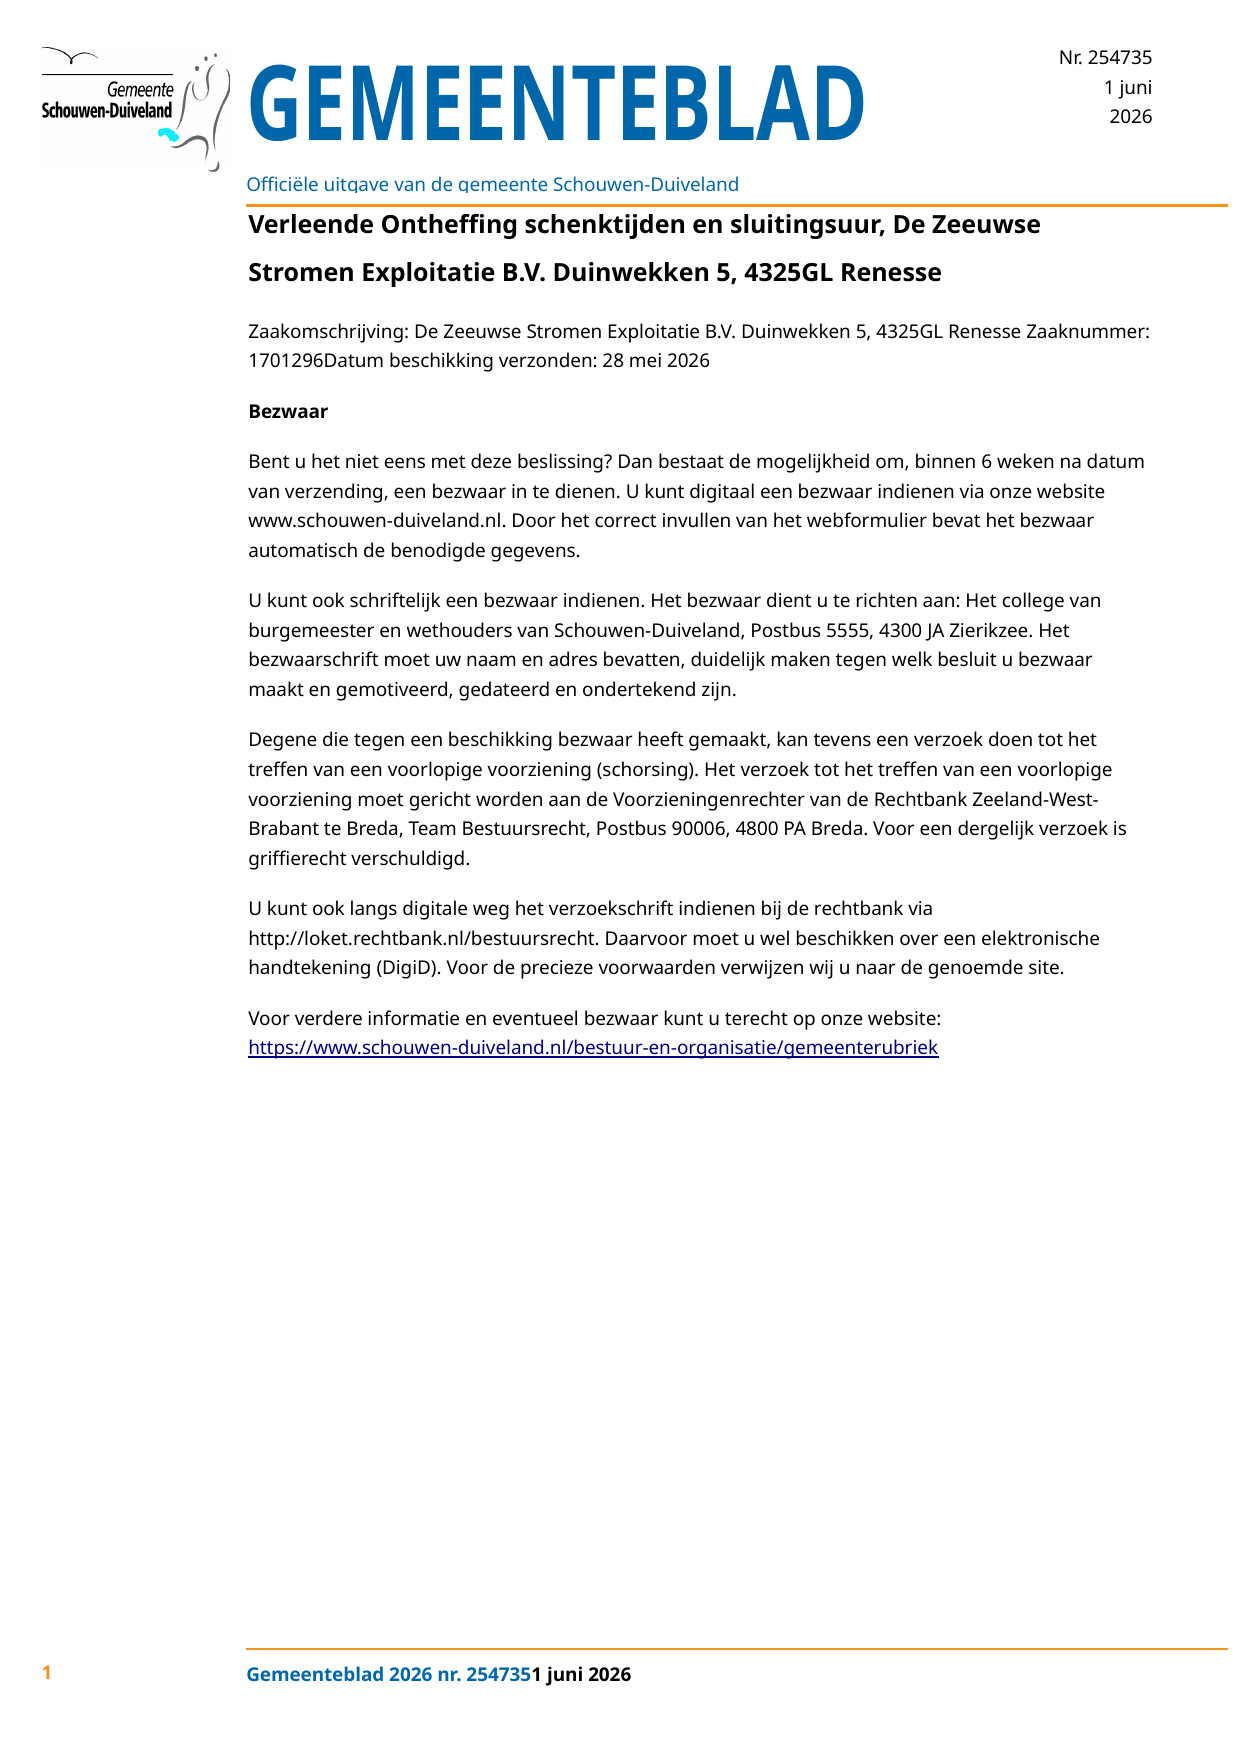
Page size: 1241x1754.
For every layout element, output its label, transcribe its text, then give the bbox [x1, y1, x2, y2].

text Degene die tegen een beschikking bezwaar heeft gemaakt, kan tevens een verzoek doen tot het treffen van een voorlopige voorziening (schorsing). Het verzoek tot het treffen van een voorlopige voorziening moet gericht worden aan de Voorzieningenrechter van de Rechtbank Zeeland-West-Brabant te Breda, Team Bestuursrecht, Postbus 90006, 4800 PA Breda. Voor een dergelijk verzoek is griffierecht verschuldigd. [248, 727, 1152, 871]
text Bezwaar [248, 398, 1152, 424]
text U kunt ook langs digitale weg het verzoekschrift indienen bij de rechtbank via http://loket.rechtbank.nl/bestuursrecht. Daarvoor moet u wel beschikken over een elektronische handtekening (DigiD). Voor de precieze voorwaarden verwijzen wij u naar de genoemde site. [248, 895, 1152, 980]
text Zaakomschrijving: De Zeeuwse Stromen Exploitatie B.V. Duinwekken 5, 4325GL Renesse Zaaknummer: 1701296Datum beschikking verzonden: 28 mei 2026 [248, 318, 1152, 373]
text Bent u het niet eens met deze beslissing? Dan bestaat de mogelijkheid om, binnen 6 weken na datum van verzending, een bezwaar in te dienen. U kunt digitaal een bezwaar indienen via onze website www.schouwen-duiveland.nl. Door het correct invullen van het webformulier bevat het bezwaar automatisch de benodigde gegevens. [248, 448, 1152, 563]
text Voor verdere informatie en eventueel bezwaar kunt u terecht op onze website: https://www.schouwen-duiveland.nl/bestuur-en-organisatie/gemeenterubriek [248, 1005, 1152, 1060]
picture [41, 47, 231, 172]
text Verleende Ontheffing schenktijden en sluitingsuur, De Zeeuwse Stromen Exploitatie B.V. Duinwekken 5, 4325GL Renesse [248, 207, 1152, 288]
text U kunt ook schriftelijk een bezwaar indienen. Het bezwaar dient u te richten aan: Het college van burgemeester en wethouders van Schouwen-Duiveland, Postbus 5555, 4300 JA Zierikzee. Het bezwaarschrift moet uw naam en adres bevatten, duidelijk maken tegen welk besluit u bezwaar maakt en gemotiveerd, gedateerd en ondertekend zijn. [248, 587, 1152, 702]
